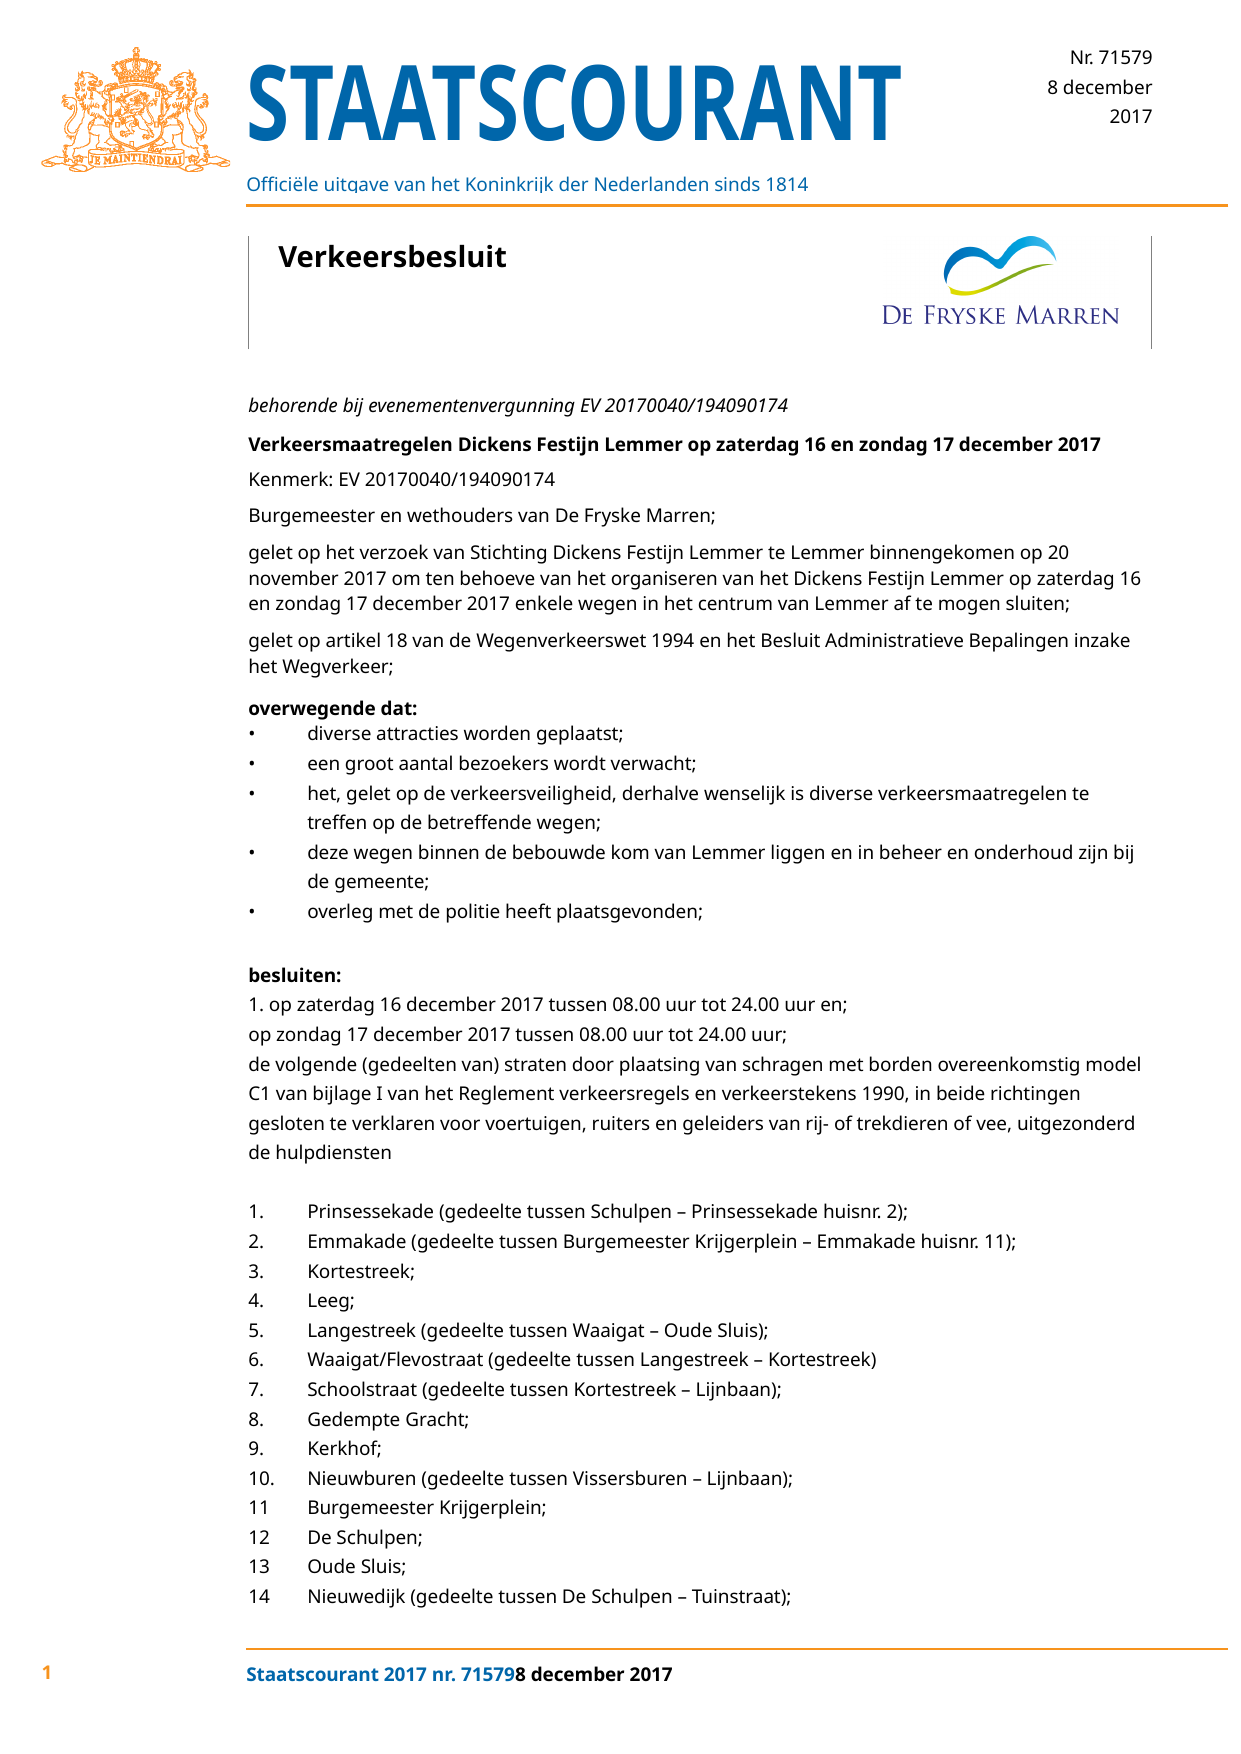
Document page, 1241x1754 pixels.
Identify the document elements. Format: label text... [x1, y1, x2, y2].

list Nieuwedijk (gedeelte tussen De Schulpen – Tuinstraat); [248, 1583, 1152, 1609]
text Kenmerk: EV 20170040/194090174 [248, 466, 1152, 491]
list Nieuwburen (gedeelte tussen Vissersburen – Lijnbaan); [248, 1465, 1152, 1491]
text behorende bij evenementenvergunning EV 20170040/194090174 [248, 392, 1152, 418]
list Burgemeester Krijgerplein; [248, 1494, 1152, 1520]
text overwegende dat: [248, 695, 1152, 721]
text Burgemeester en wethouders van De Fryske Marren; [248, 502, 1152, 528]
text de volgende (gedeelten van) straten door plaatsing van schragen met borden overeenkomstig model C1 van bijlage I van het Reglement verkeersregels en verkeerstekens 1990, in beide richtingen gesloten te verklaren voor voertuigen, ruiters en geleiders van rij- of trekdieren of vee, uitgezonderd de hulpdiensten [248, 1051, 1152, 1165]
picture [882, 236, 1119, 324]
list diverse attracties worden geplaatst; [248, 721, 1152, 746]
list overleg met de politie heeft plaatsgevonden; [248, 898, 1152, 924]
list het, gelet op de verkeersveiligheid, derhalve wenselijk is diverse verkeersmaatregelen te treffen op de betreffende wegen; [248, 780, 1152, 835]
table_header [850, 236, 1151, 349]
list Oude Sluis; [248, 1554, 1152, 1579]
list Schoolstraat (gedeelte tussen Kortestreek – Lijnbaan); [248, 1376, 1152, 1402]
text 1. op zaterdag 16 december 2017 tussen 08.00 uur tot 24.00 uur en; [248, 992, 1152, 1017]
list deze wegen binnen de bebouwde kom van Lemmer liggen en in beheer en onderhoud zijn bij de gemeente; [248, 839, 1152, 894]
list De Schulpen; [248, 1524, 1152, 1550]
text besluiten: [248, 962, 1152, 988]
list Kerkhof; [248, 1435, 1152, 1461]
list Emmakade (gedeelte tussen Burgemeester Krijgerplein – Emmakade huisnr. 11); [248, 1228, 1152, 1254]
text op zondag 17 december 2017 tussen 08.00 uur tot 24.00 uur; [248, 1021, 1152, 1047]
list Waaigat/Flevostraat (gedeelte tussen Langestreek – Kortestreek) [248, 1347, 1152, 1372]
list Gedempte Gracht; [248, 1406, 1152, 1431]
picture [41, 47, 231, 172]
text gelet op artikel 18 van de Wegenverkeerswet 1994 en het Besluit Administratieve Bepalingen inzake het Wegverkeer; [248, 627, 1152, 679]
list Leeg; [248, 1287, 1152, 1313]
text gelet op het verzoek van Stichting Dickens Festijn Lemmer te Lemmer binnengekomen op 20 november 2017 om ten behoeve van het organiseren van het Dickens Festijn Lemmer op zaterdag 16 en zondag 17 december 2017 enkele wegen in het centrum van Lemmer af te mogen sluiten; [248, 539, 1152, 616]
list een groot aantal bezoekers wordt verwacht; [248, 750, 1152, 776]
table_header Verkeersbesluit [249, 236, 850, 349]
list Kortestreek; [248, 1258, 1152, 1283]
list Langestreek (gedeelte tussen Waaigat – Oude Sluis); [248, 1317, 1152, 1343]
list Prinsessekade (gedeelte tussen Schulpen – Prinsessekade huisnr. 2); [248, 1199, 1152, 1224]
text Verkeersmaatregelen Dickens Festijn Lemmer op zaterdag 16 en zondag 17 december 2017 [248, 432, 1152, 457]
